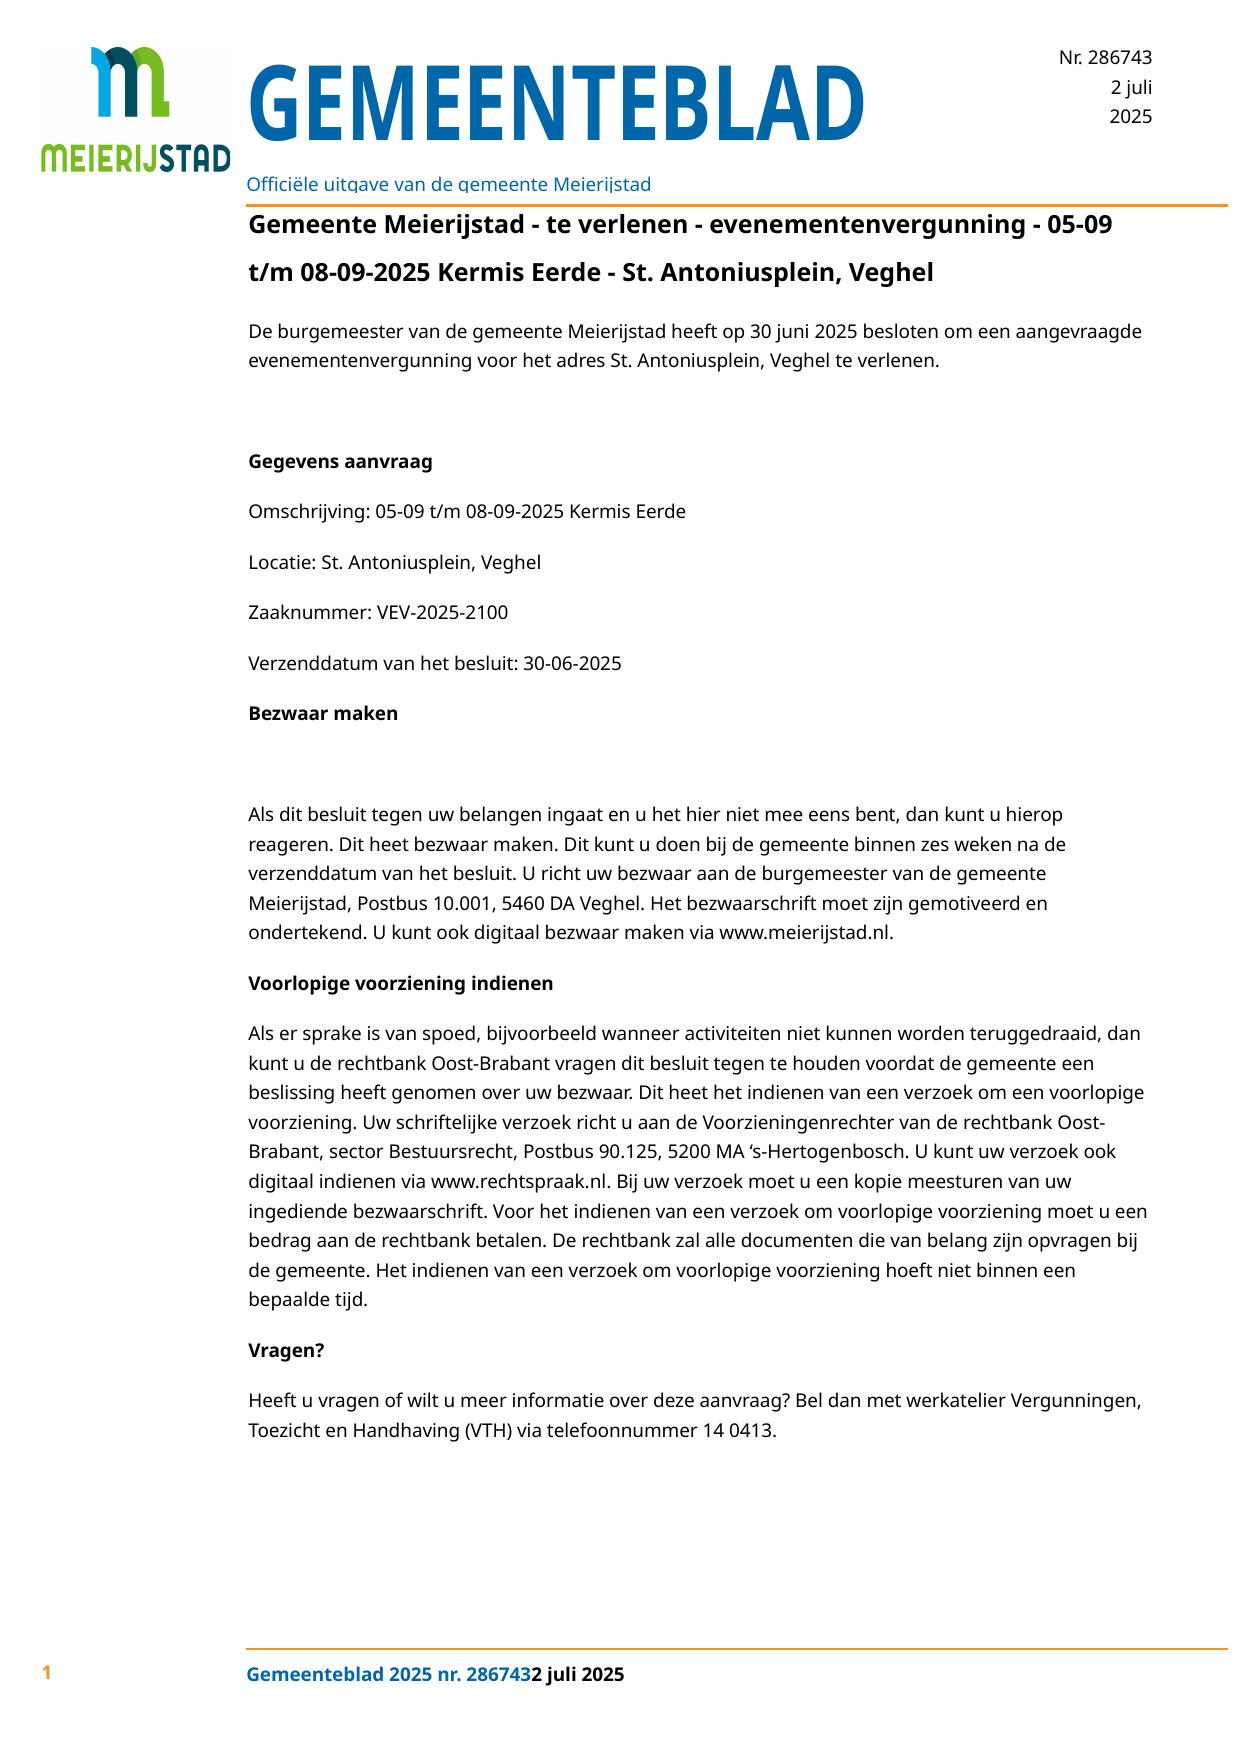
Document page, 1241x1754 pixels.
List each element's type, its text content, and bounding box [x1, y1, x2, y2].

text Als er sprake is van spoed, bijvoorbeeld wanneer activiteiten niet kunnen worden teruggedraaid, dan kunt u de rechtbank Oost-Brabant vragen dit besluit tegen te houden voordat de gemeente een beslissing heeft genomen over uw bezwaar. Dit heet het indienen van een verzoek om een voorlopige voorziening. Uw schriftelijke verzoek richt u aan de Voorzieningenrechter van de rechtbank Oost-Brabant, sector Bestuursrecht, Postbus 90.125, 5200 MA ‘s-Hertogenbosch. U kunt uw verzoek ook digitaal indienen via www.rechtspraak.nl. Bij uw verzoek moet u een kopie meesturen van uw ingediende bezwaarschrift. Voor het indienen van een verzoek om voorlopige voorziening moet u een bedrag aan de rechtbank betalen. De rechtbank zal alle documenten die van belang zijn opvragen bij de gemeente. Het indienen van een verzoek om voorlopige voorziening hoeft niet binnen een bepaalde tijd. [248, 1020, 1152, 1312]
text Omschrijving: 05-09 t/m 08-09-2025 Kermis Eerde [248, 499, 1152, 524]
text Vragen? [248, 1337, 1152, 1363]
text De burgemeester van de gemeente Meierijstad heeft op 30 juni 2025 besloten om een aangevraagde evenementenvergunning voor het adres St. Antoniusplein, Veghel te verlenen. [248, 318, 1152, 373]
text Zaaknummer: VEV-2025-2100 [248, 599, 1152, 625]
text Gegevens aanvraag [248, 448, 1152, 474]
picture [41, 47, 231, 172]
text Bezwaar maken [248, 700, 1152, 726]
text Als dit besluit tegen uw belangen ingaat en u het hier niet mee eens bent, dan kunt u hierop reageren. Dit heet bezwaar maken. Dit kunt u doen bij de gemeente binnen zes weken na de verzenddatum van het besluit. U richt uw bezwaar aan de burgemeester van de gemeente Meierijstad, Postbus 10.001, 5460 DA Veghel. Het bezwaarschrift moet zijn gemotiveerd en ondertekend. U kunt ook digitaal bezwaar maken via www.meierijstad.nl. [248, 801, 1152, 945]
text Verzenddatum van het besluit: 30-06-2025 [248, 650, 1152, 676]
text Voorlopige voorziening indienen [248, 970, 1152, 996]
text Heeft u vragen of wilt u meer informatie over deze aanvraag? Bel dan met werkatelier Vergunningen, Toezicht en Handhaving (VTH) via telefoonnummer 14 0413. [248, 1387, 1152, 1443]
text Locatie: St. Antoniusplein, Veghel [248, 549, 1152, 575]
text Gemeente Meierijstad - te verlenen - evenementenvergunning - 05-09 t/m 08-09-2025 Kermis Eerde - St. Antoniusplein, Veghel [248, 207, 1152, 288]
